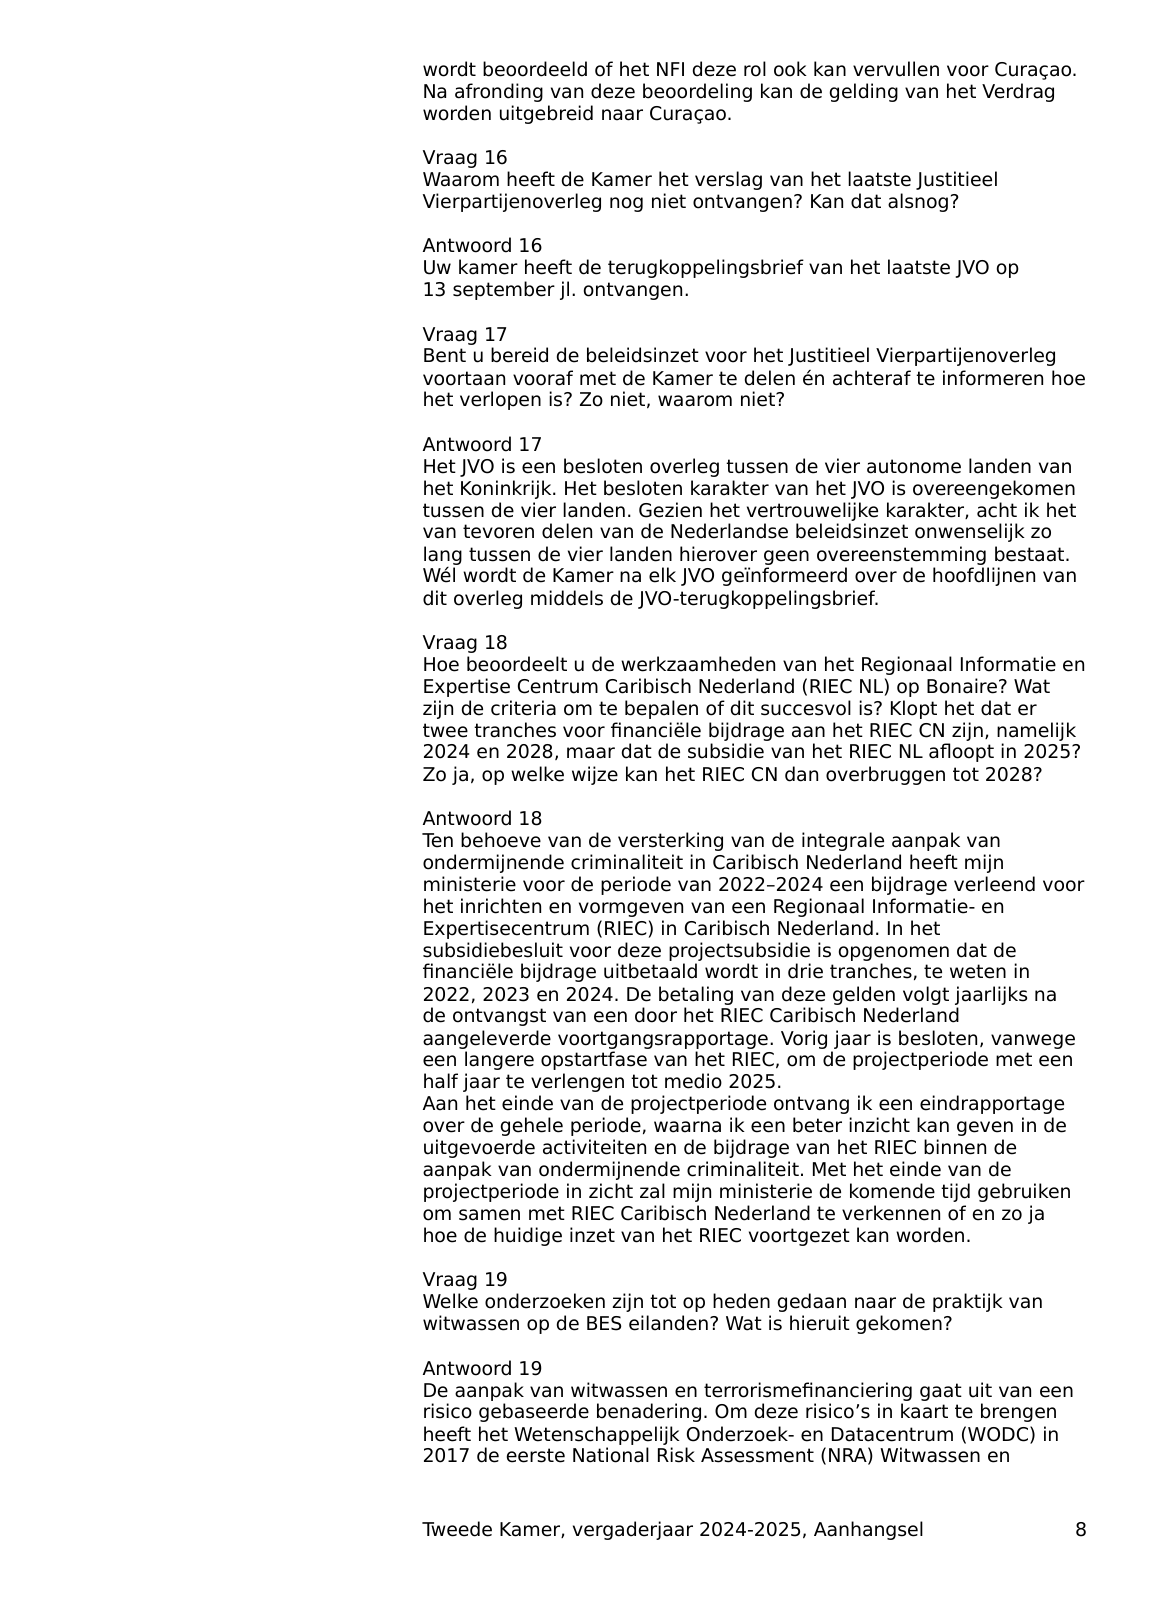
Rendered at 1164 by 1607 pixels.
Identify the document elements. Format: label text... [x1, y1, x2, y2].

text Antwoord 18 [422, 808, 1087, 829]
text Welke onderzoeken zijn tot op heden gedaan naar de praktijk van witwassen op de BES eilanden? Wat is hieruit gekomen? [422, 1291, 1087, 1335]
text Vraag 18 [422, 632, 1087, 653]
text Bent u bereid de beleidsinzet voor het Justitieel Vierpartijenoverleg voortaan vooraf met de Kamer te delen én achteraf te informeren hoe het verlopen is? Zo niet, waarom niet? [422, 345, 1087, 411]
text De aanpak van witwassen en terrorismefinanciering gaat uit van een risico gebaseerde benadering. Om deze risico’s in kaart te brengen heeft het Wetenschappelijk Onderzoek- en Datacentrum (WODC) in 2017 de eerste National Risk Assessment (NRA) Witwassen en [422, 1379, 1087, 1467]
text Uw kamer heeft de terugkoppelingsbrief van het laatste JVO op 13 september jl. ontvangen. [422, 257, 1087, 301]
text wordt beoordeeld of het NFI deze rol ook kan vervullen voor Curaçao. Na afronding van deze beoordeling kan de gelding van het Verdrag worden uitgebreid naar Curaçao. [422, 59, 1087, 125]
text Antwoord 19 [422, 1357, 1087, 1379]
text Aan het einde van de projectperiode ontvang ik een eindrapportage over de gehele periode, waarna ik een beter inzicht kan geven in de uitgevoerde activiteiten en de bijdrage van het RIEC binnen de aanpak van ondermijnende criminaliteit. Met het einde van de projectperiode in zicht zal mijn ministerie de komende tijd gebruiken om samen met RIEC Caribisch Nederland te verkennen of en zo ja hoe de huidige inzet van het RIEC voortgezet kan worden. [422, 1093, 1087, 1247]
text Het JVO is een besloten overleg tussen de vier autonome landen van het Koninkrijk. Het besloten karakter van het JVO is overeengekomen tussen de vier landen. Gezien het vertrouwelijke karakter, acht ik het van tevoren delen van de Nederlandse beleidsinzet onwenselijk zo lang tussen de vier landen hierover geen overeenstemming bestaat. Wél wordt de Kamer na elk JVO geïnformeerd over de hoofdlijnen van dit overleg middels de JVO-terugkoppelingsbrief. [422, 456, 1087, 609]
text Vraag 16 [422, 147, 1087, 169]
text Vraag 17 [422, 323, 1087, 345]
text Ten behoeve van de versterking van de integrale aanpak van ondermijnende criminaliteit in Caribisch Nederland heeft mijn ministerie voor de periode van 2022–2024 een bijdrage verleend voor het inrichten en vormgeven van een Regionaal Informatie- en Expertisecentrum (RIEC) in Caribisch Nederland. In het subsidiebesluit voor deze projectsubsidie is opgenomen dat de financiële bijdrage uitbetaald wordt in drie tranches, te weten in 2022, 2023 en 2024. De betaling van deze gelden volgt jaarlijks na de ontvangst van een door het RIEC Caribisch Nederland aangeleverde voortgangsrapportage. Vorig jaar is besloten, vanwege een langere opstartfase van het RIEC, om de projectperiode met een half jaar te verlengen tot medio 2025. [422, 829, 1087, 1093]
text Antwoord 16 [422, 235, 1087, 257]
text Antwoord 17 [422, 433, 1087, 456]
text Waarom heeft de Kamer het verslag van het laatste Justitieel Vierpartijenoverleg nog niet ontvangen? Kan dat alsnog? [422, 169, 1087, 213]
text Hoe beoordeelt u de werkzaamheden van het Regionaal Informatie en Expertise Centrum Caribisch Nederland (RIEC NL) op Bonaire? Wat zijn de criteria om te bepalen of dit succesvol is? Klopt het dat er twee tranches voor financiële bijdrage aan het RIEC CN zijn, namelijk 2024 en 2028, maar dat de subsidie van het RIEC NL afloopt in 2025? Zo ja, op welke wijze kan het RIEC CN dan overbruggen tot 2028? [422, 653, 1087, 785]
text Vraag 19 [422, 1269, 1087, 1291]
